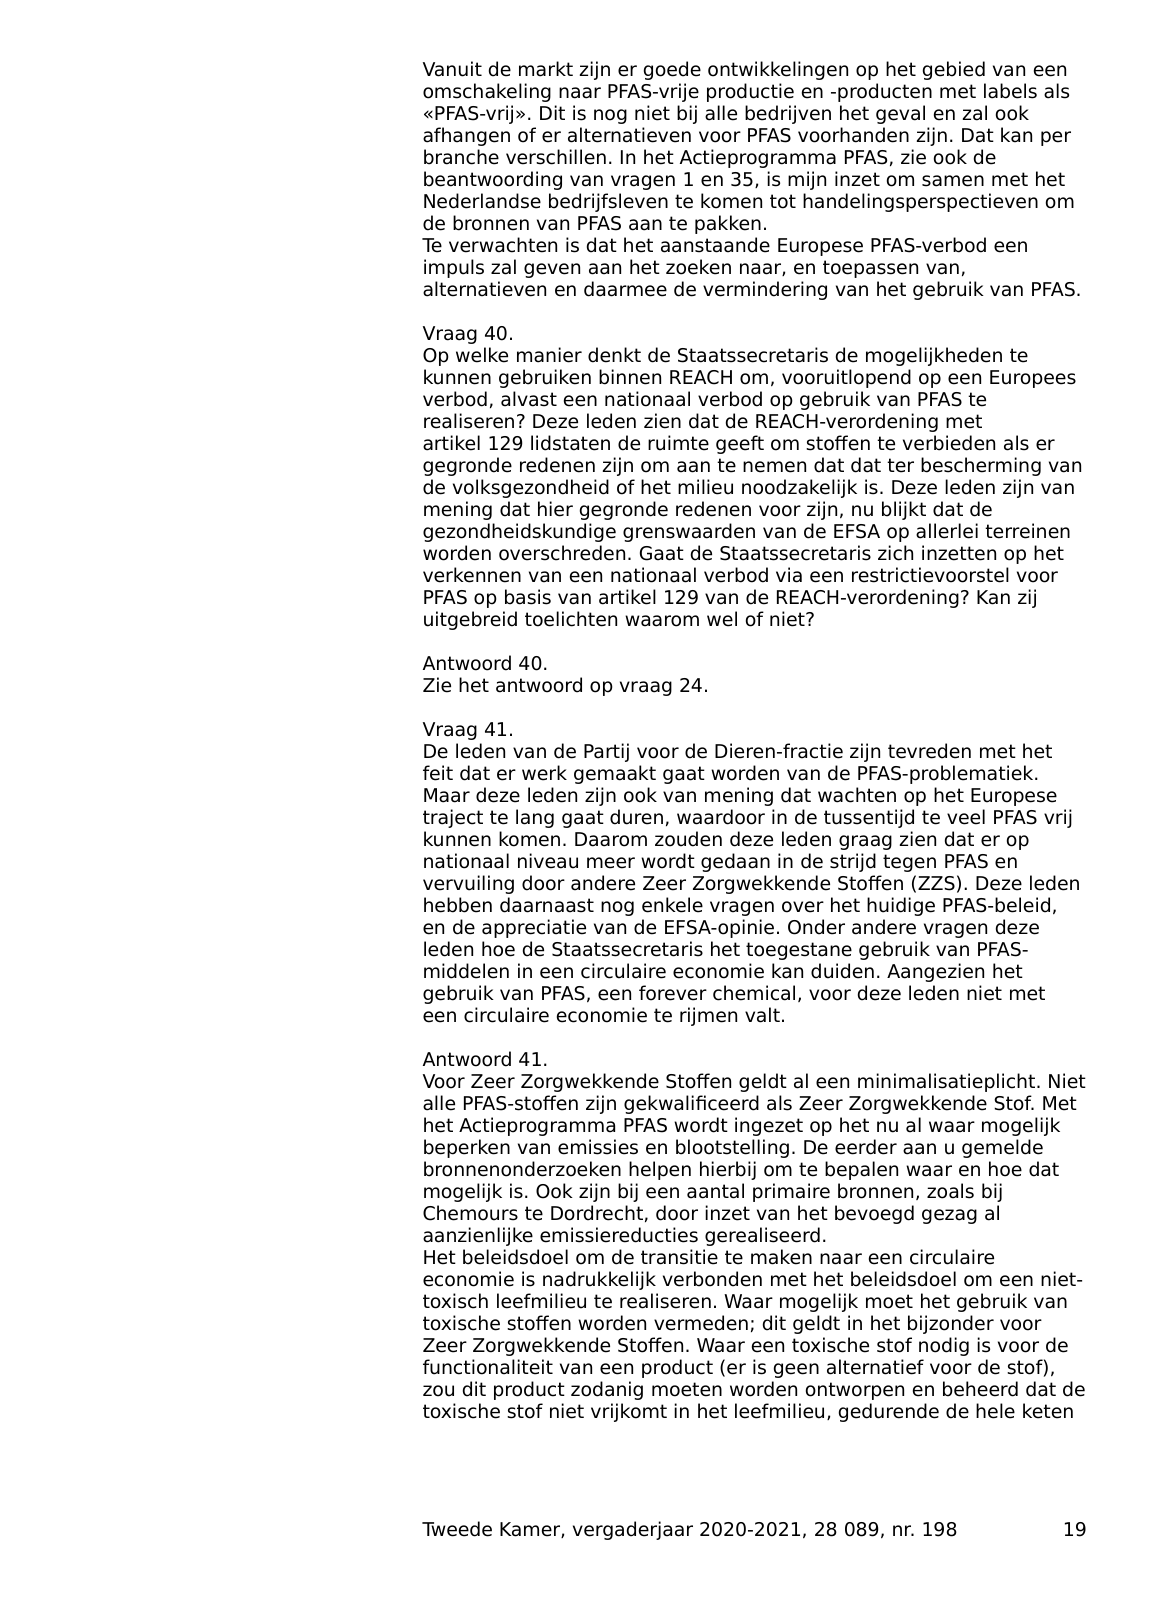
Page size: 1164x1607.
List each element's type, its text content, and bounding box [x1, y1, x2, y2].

text Te verwachten is dat het aanstaande Europese PFAS-verbod een impuls zal geven aan het zoeken naar, en toepassen van, alternatieven en daarmee de vermindering van het gebruik van PFAS. [422, 235, 1087, 301]
text Op welke manier denkt de Staatssecretaris de mogelijkheden te kunnen gebruiken binnen REACH om, vooruitlopend op een Europees verbod, alvast een nationaal verbod op gebruik van PFAS te realiseren? Deze leden zien dat de REACH-verordening met artikel 129 lidstaten de ruimte geeft om stoffen te verbieden als er gegronde redenen zijn om aan te nemen dat dat ter bescherming van de volksgezondheid of het milieu noodzakelijk is. Deze leden zijn van mening dat hier gegronde redenen voor zijn, nu blijkt dat de gezondheidskundige grenswaarden van de EFSA op allerlei terreinen worden overschreden. Gaat de Staatssecretaris zich inzetten op het verkennen van een nationaal verbod via een restrictievoorstel voor PFAS op basis van artikel 129 van de REACH-verordening? Kan zij uitgebreid toelichten waarom wel of niet? [422, 345, 1087, 631]
text De leden van de Partij voor de Dieren-fractie zijn tevreden met het feit dat er werk gemaakt gaat worden van de PFAS-problematiek. Maar deze leden zijn ook van mening dat wachten op het Europese traject te lang gaat duren, waardoor in de tussentijd te veel PFAS vrij kunnen komen. Daarom zouden deze leden graag zien dat er op nationaal niveau meer wordt gedaan in de strijd tegen PFAS en vervuiling door andere Zeer Zorgwekkende Stoffen (ZZS). Deze leden hebben daarnaast nog enkele vragen over het huidige PFAS-beleid, en de appreciatie van de EFSA-opinie. Onder andere vragen deze leden hoe de Staatssecretaris het toegestane gebruik van PFAS-middelen in een circulaire economie kan duiden. Aangezien het gebruik van PFAS, een forever chemical, voor deze leden niet met een circulaire economie te rijmen valt. [422, 741, 1087, 1027]
text Vraag 41. [422, 719, 1087, 741]
text Het beleidsdoel om de transitie te maken naar een circulaire economie is nadrukkelijk verbonden met het beleidsdoel om een niet-toxisch leefmilieu te realiseren. Waar mogelijk moet het gebruik van toxische stoffen worden vermeden; dit geldt in het bijzonder voor Zeer Zorgwekkende Stoffen. Waar een toxische stof nodig is voor de functionaliteit van een product (er is geen alternatief voor de stof), zou dit product zodanig moeten worden ontworpen en beheerd dat de toxische stof niet vrijkomt in het leefmilieu, gedurende de hele keten [422, 1247, 1087, 1423]
text Zie het antwoord op vraag 24. [422, 675, 1087, 697]
text Antwoord 41. [422, 1049, 1087, 1071]
text Voor Zeer Zorgwekkende Stoffen geldt al een minimalisatieplicht. Niet alle PFAS-stoffen zijn gekwalificeerd als Zeer Zorgwekkende Stof. Met het Actieprogramma PFAS wordt ingezet op het nu al waar mogelijk beperken van emissies en blootstelling. De eerder aan u gemelde bronnenonderzoeken helpen hierbij om te bepalen waar en hoe dat mogelijk is. Ook zijn bij een aantal primaire bronnen, zoals bij Chemours te Dordrecht, door inzet van het bevoegd gezag al aanzienlijke emissiereducties gerealiseerd. [422, 1071, 1087, 1247]
text Antwoord 40. [422, 653, 1087, 675]
text Vanuit de markt zijn er goede ontwikkelingen op het gebied van een omschakeling naar PFAS-vrije productie en -producten met labels als «PFAS-vrij». Dit is nog niet bij alle bedrijven het geval en zal ook afhangen of er alternatieven voor PFAS voorhanden zijn. Dat kan per branche verschillen. In het Actieprogramma PFAS, zie ook de beantwoording van vragen 1 en 35, is mijn inzet om samen met het Nederlandse bedrijfsleven te komen tot handelingsperspectieven om de bronnen van PFAS aan te pakken. [422, 59, 1087, 235]
text Vraag 40. [422, 323, 1087, 345]
